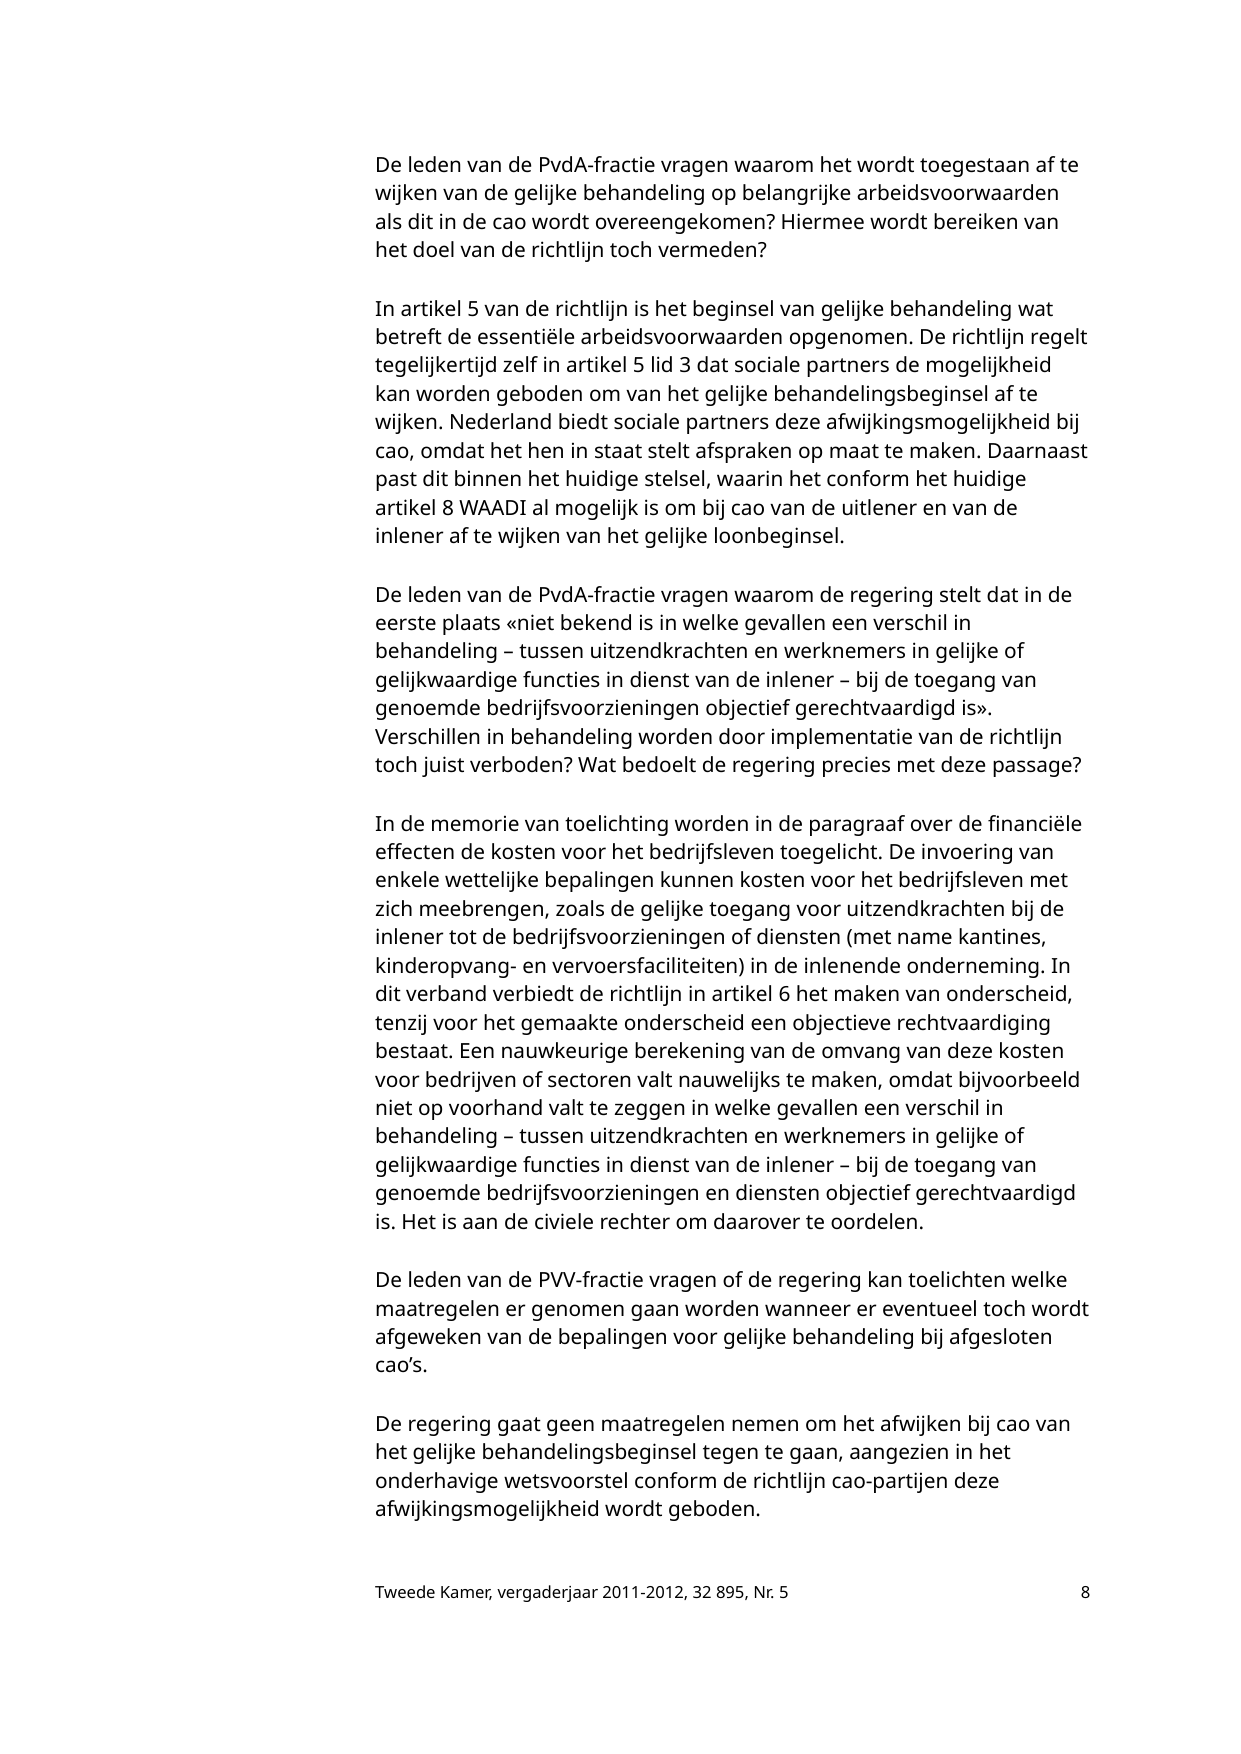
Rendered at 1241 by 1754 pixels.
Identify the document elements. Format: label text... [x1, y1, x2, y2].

text In artikel 5 van de richtlijn is het beginsel van gelijke behandeling wat betreft de essentiële arbeidsvoorwaarden opgenomen. De richtlijn regelt tegelijkertijd zelf in artikel 5 lid 3 dat sociale partners de mogelijkheid kan worden geboden om van het gelijke behandelingsbeginsel af te wijken. Nederland biedt sociale partners deze afwijkingsmogelijkheid bij cao, omdat het hen in staat stelt afspraken op maat te maken. Daarnaast past dit binnen het huidige stelsel, waarin het conform het huidige artikel 8 WAADI al mogelijk is om bij cao van de uitlener en van de inlener af te wijken van het gelijke loonbeginsel. [375, 294, 1090, 550]
text De leden van de PvdA-fractie vragen waarom het wordt toegestaan af te wijken van de gelijke behandeling op belangrijke arbeidsvoorwaarden als dit in de cao wordt overeengekomen? Hiermee wordt bereiken van het doel van de richtlijn toch vermeden? [375, 150, 1090, 264]
text De regering gaat geen maatregelen nemen om het afwijken bij cao van het gelijke behandelingsbeginsel tegen te gaan, aangezien in het onderhavige wetsvoorstel conform de richtlijn cao-partijen deze afwijkingsmogelijkheid wordt geboden. [375, 1409, 1090, 1523]
text De leden van de PvdA-fractie vragen waarom de regering stelt dat in de eerste plaats «niet bekend is in welke gevallen een verschil in behandeling – tussen uitzendkrachten en werknemers in gelijke of gelijkwaardige functies in dienst van de inlener – bij de toegang van genoemde bedrijfsvoorzieningen objectief gerechtvaardigd is». Verschillen in behandeling worden door implementatie van de richtlijn toch juist verboden? Wat bedoelt de regering precies met deze passage? [375, 580, 1090, 779]
text De leden van de PVV-fractie vragen of de regering kan toelichten welke maatregelen er genomen gaan worden wanneer er eventueel toch wordt afgeweken van de bepalingen voor gelijke behandeling bij afgesloten cao’s. [375, 1265, 1090, 1379]
text In de memorie van toelichting worden in de paragraaf over de financiële effecten de kosten voor het bedrijfsleven toegelicht. De invoering van enkele wettelijke bepalingen kunnen kosten voor het bedrijfsleven met zich meebrengen, zoals de gelijke toegang voor uitzendkrachten bij de inlener tot de bedrijfsvoorzieningen of diensten (met name kantines, kinderopvang- en vervoersfaciliteiten) in de inlenende onderneming. In dit verband verbiedt de richtlijn in artikel 6 het maken van onderscheid, tenzij voor het gemaakte onderscheid een objectieve rechtvaardiging bestaat. Een nauwkeurige berekening van de omvang van deze kosten voor bedrijven of sectoren valt nauwelijks te maken, omdat bijvoorbeeld niet op voorhand valt te zeggen in welke gevallen een verschil in behandeling – tussen uitzendkrachten en werknemers in gelijke of gelijkwaardige functies in dienst van de inlener – bij de toegang van genoemde bedrijfsvoorzieningen en diensten objectief gerechtvaardigd is. Het is aan de civiele rechter om daarover te oordelen. [375, 809, 1090, 1235]
